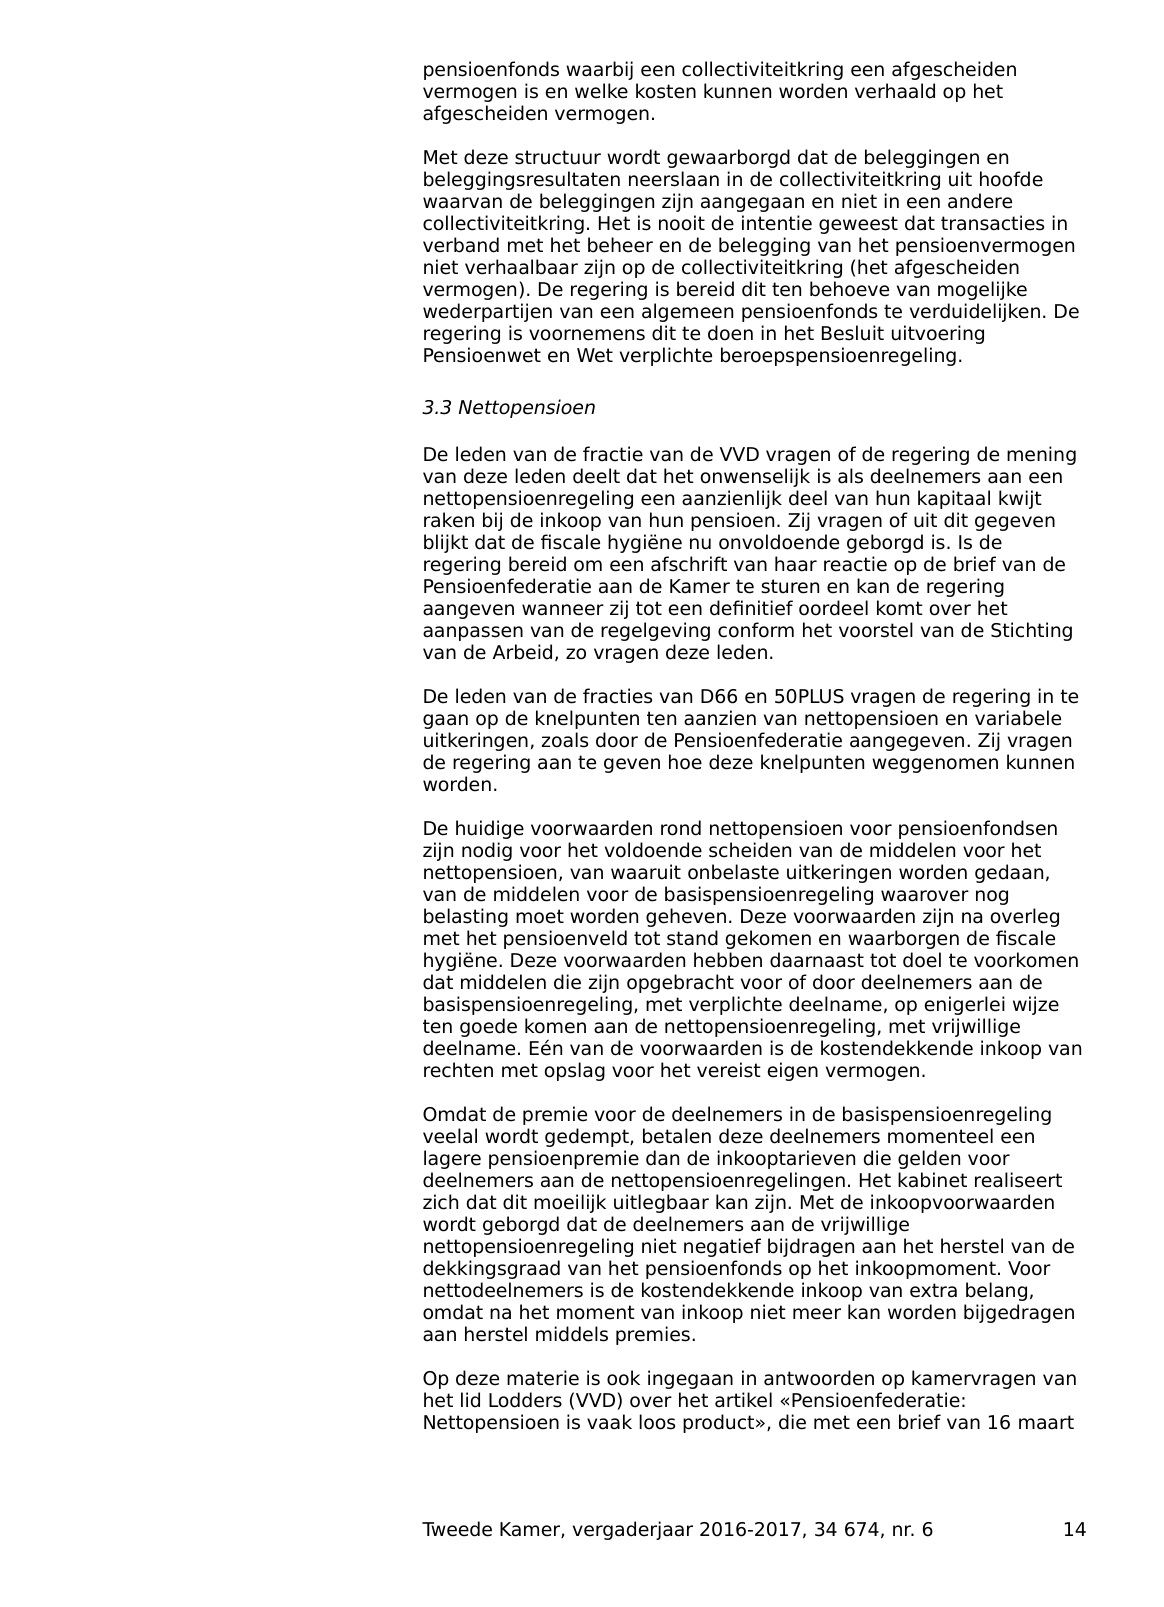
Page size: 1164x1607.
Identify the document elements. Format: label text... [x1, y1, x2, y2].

text Omdat de premie voor de deelnemers in de basispensioenregeling veelal wordt gedempt, betalen deze deelnemers momenteel een lagere pensioenpremie dan de inkooptarieven die gelden voor deelnemers aan de nettopensioenregelingen. Het kabinet realiseert zich dat dit moeilijk uitlegbaar kan zijn. Met de inkoopvoorwaarden wordt geborgd dat de deelnemers aan de vrijwillige nettopensioenregeling niet negatief bijdragen aan het herstel van de dekkingsgraad van het pensioenfonds op het inkoopmoment. Voor nettodeelnemers is de kostendekkende inkoop van extra belang, omdat na het moment van inkoop niet meer kan worden bijgedragen aan herstel middels premies. [422, 1104, 1087, 1346]
text pensioenfonds waarbij een collectiviteitkring een afgescheiden vermogen is en welke kosten kunnen worden verhaald op het afgescheiden vermogen. [422, 59, 1087, 125]
text De leden van de fracties van D66 en 50PLUS vragen de regering in te gaan op de knelpunten ten aanzien van nettopensioen en variabele uitkeringen, zoals door de Pensioenfederatie aangegeven. Zij vragen de regering aan te geven hoe deze knelpunten weggenomen kunnen worden. [422, 686, 1087, 796]
subtitle 3.3 Nettopensioen [422, 397, 1087, 419]
text Op deze materie is ook ingegaan in antwoorden op kamervragen van het lid Lodders (VVD) over het artikel «Pensioenfederatie: Nettopensioen is vaak loos product», die met een brief van 16 maart [422, 1368, 1087, 1434]
text De huidige voorwaarden rond nettopensioen voor pensioenfondsen zijn nodig voor het voldoende scheiden van de middelen voor het nettopensioen, van waaruit onbelaste uitkeringen worden gedaan, van de middelen voor de basispensioenregeling waarover nog belasting moet worden geheven. Deze voorwaarden zijn na overleg met het pensioenveld tot stand gekomen en waarborgen de fiscale hygiëne. Deze voorwaarden hebben daarnaast tot doel te voorkomen dat middelen die zijn opgebracht voor of door deelnemers aan de basispensioenregeling, met verplichte deelname, op enigerlei wijze ten goede komen aan de nettopensioenregeling, met vrijwillige deelname. Eén van de voorwaarden is de kostendekkende inkoop van rechten met opslag voor het vereist eigen vermogen. [422, 818, 1087, 1082]
text Met deze structuur wordt gewaarborgd dat de beleggingen en beleggingsresultaten neerslaan in de collectiviteitkring uit hoofde waarvan de beleggingen zijn aangegaan en niet in een andere collectiviteitkring. Het is nooit de intentie geweest dat transacties in verband met het beheer en de belegging van het pensioenvermogen niet verhaalbaar zijn op de collectiviteitkring (het afgescheiden vermogen). De regering is bereid dit ten behoeve van mogelijke wederpartijen van een algemeen pensioenfonds te verduidelijken. De regering is voornemens dit te doen in het Besluit uitvoering Pensioenwet en Wet verplichte beroepspensioenregeling. [422, 147, 1087, 367]
text De leden van de fractie van de VVD vragen of de regering de mening van deze leden deelt dat het onwenselijk is als deelnemers aan een nettopensioenregeling een aanzienlijk deel van hun kapitaal kwijt raken bij de inkoop van hun pensioen. Zij vragen of uit dit gegeven blijkt dat de fiscale hygiëne nu onvoldoende geborgd is. Is de regering bereid om een afschrift van haar reactie op de brief van de Pensioenfederatie aan de Kamer te sturen en kan de regering aangeven wanneer zij tot een definitief oordeel komt over het aanpassen van de regelgeving conform het voorstel van de Stichting van de Arbeid, zo vragen deze leden. [422, 444, 1087, 664]
